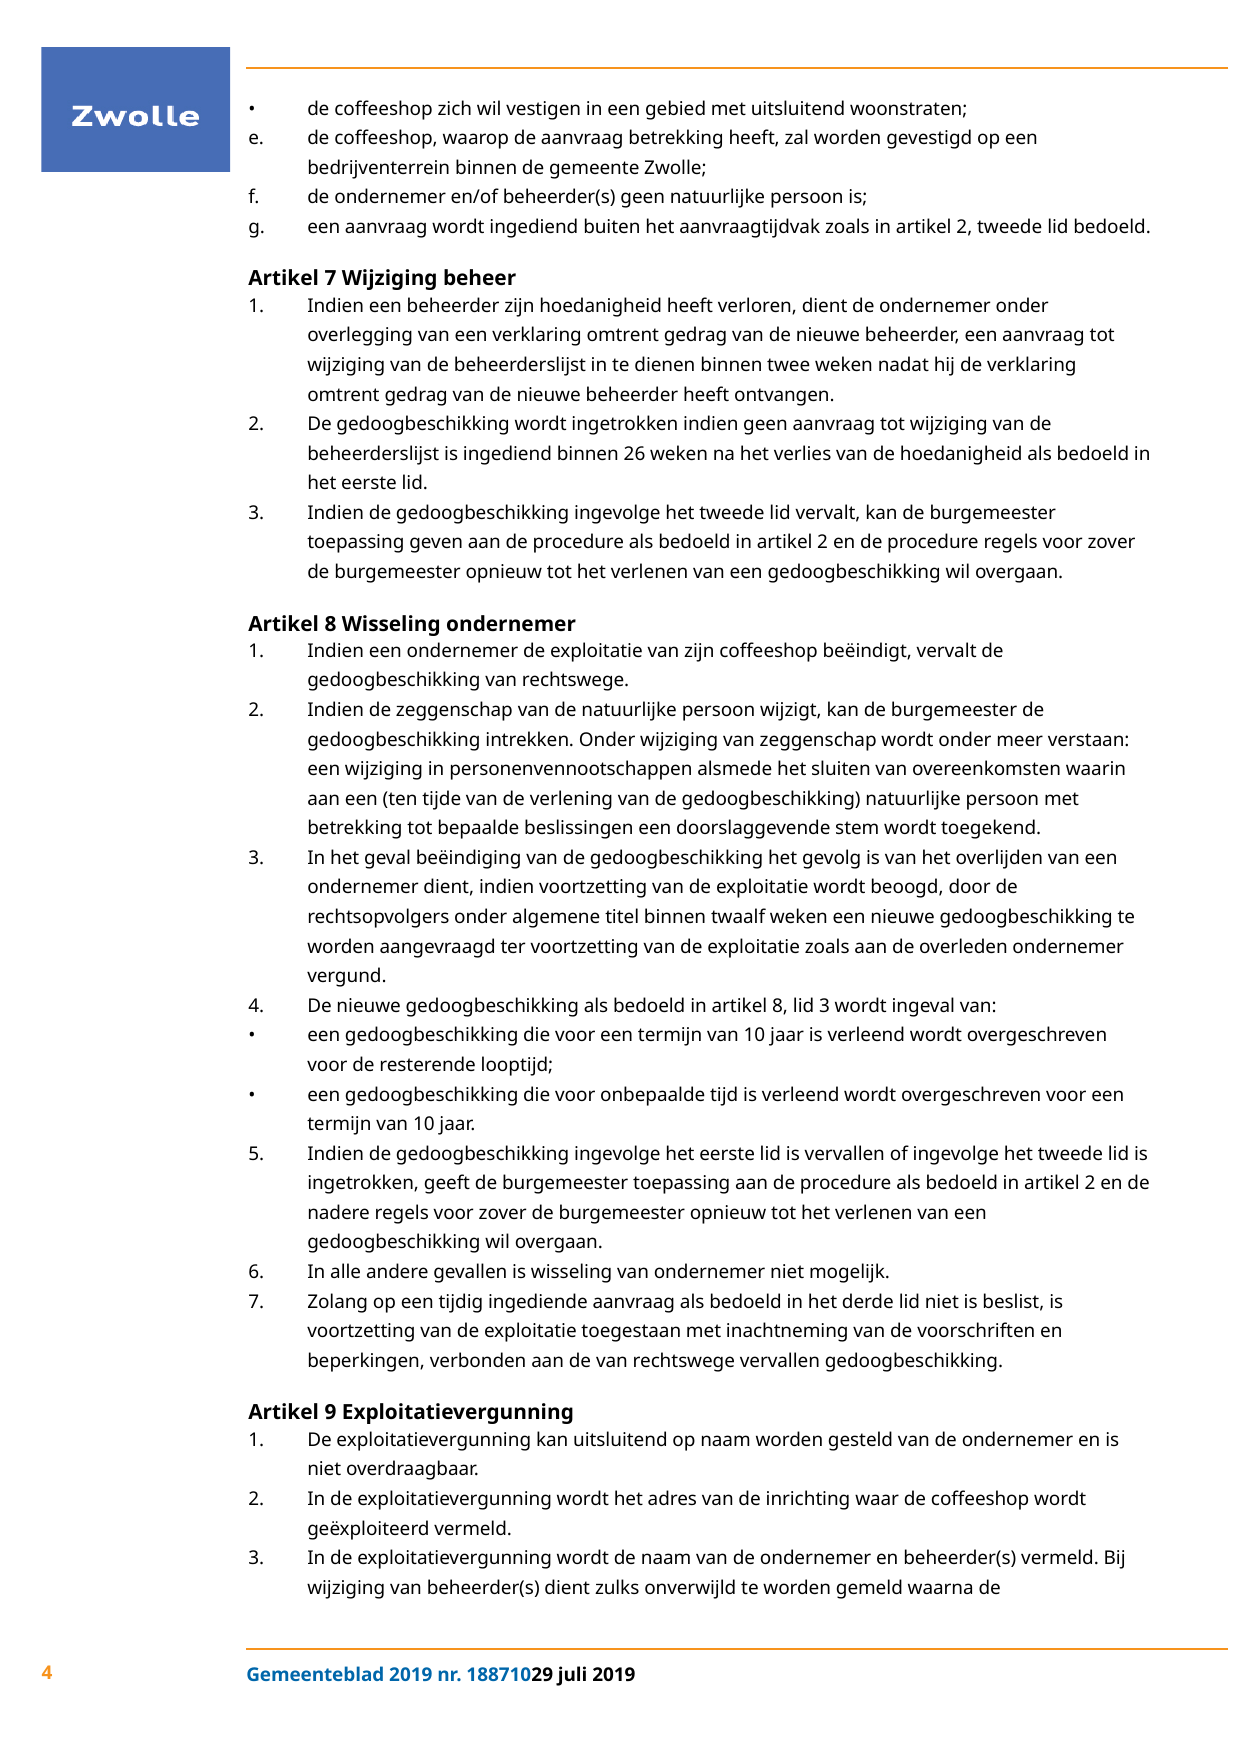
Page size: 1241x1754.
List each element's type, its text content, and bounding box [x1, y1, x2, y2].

list Zolang op een tijdig ingediende aanvraag als bedoeld in het derde lid niet is beslist, is voortzetting van de exploitatie toegestaan met inachtneming van de voorschriften en beperkingen, verbonden aan de van rechtswege vervallen gedoogbeschikking. [248, 1288, 1152, 1373]
list Indien een beheerder zijn hoedanigheid heeft verloren, dient de ondernemer onder overlegging van een verklaring omtrent gedrag van de nieuwe beheerder, een aanvraag tot wijziging van de beheerderslijst in te dienen binnen twee weken nadat hij de verklaring omtrent gedrag van de nieuwe beheerder heeft ontvangen. [248, 292, 1152, 406]
picture [41, 47, 231, 172]
list Indien de zeggenschap van de natuurlijke persoon wijzigt, kan de burgemeester de gedoogbeschikking intrekken. Onder wijziging van zeggenschap wordt onder meer verstaan: een wijziging in personenvennootschappen alsmede het sluiten van overeenkomsten waarin aan een (ten tijde van de verlening van de gedoogbeschikking) natuurlijke persoon met betrekking tot bepaalde beslissingen een doorslaggevende stem wordt toegekend. [248, 696, 1152, 840]
list In de exploitatievergunning wordt het adres van de inrichting waar de coffeeshop wordt geëxploiteerd vermeld. [248, 1485, 1152, 1540]
list een gedoogbeschikking die voor onbepaalde tijd is verleend wordt overgeschreven voor een termijn van 10 jaar. [248, 1081, 1152, 1136]
list In het geval beëindiging van de gedoogbeschikking het gevolg is van het overlijden van een ondernemer dient, indien voortzetting van de exploitatie wordt beoogd, door de rechtsopvolgers onder algemene titel binnen twaalf weken een nieuwe gedoogbeschikking te worden aangevraagd ter voortzetting van de exploitatie zoals aan de overleden ondernemer vergund. [248, 844, 1152, 988]
list een gedoogbeschikking die voor een termijn van 10 jaar is verleend wordt overgeschreven voor de resterende looptijd; [248, 1022, 1152, 1077]
text Artikel 8 Wisseling ondernemer [248, 609, 1152, 637]
list De gedoogbeschikking wordt ingetrokken indien geen aanvraag tot wijziging van de beheerderslijst is ingediend binnen 26 weken na het verlies van de hoedanigheid als bedoeld in het eerste lid. [248, 410, 1152, 495]
list Indien een ondernemer de exploitatie van zijn coffeeshop beëindigt, vervalt de gedoogbeschikking van rechtswege. [248, 637, 1152, 692]
list de coffeeshop, waarop de aanvraag betrekking heeft, zal worden gevestigd op een bedrijventerrein binnen de gemeente Zwolle; [248, 124, 1152, 180]
list de coffeeshop zich wil vestigen in een gebied met uitsluitend woonstraten; [248, 95, 1152, 121]
list De exploitatievergunning kan uitsluitend op naam worden gesteld van de ondernemer en is niet overdraagbaar. [248, 1426, 1152, 1481]
list Indien de gedoogbeschikking ingevolge het eerste lid is vervallen of ingevolge het tweede lid is ingetrokken, geeft de burgemeester toepassing aan de procedure als bedoeld in artikel 2 en de nadere regels voor zover de burgemeester opnieuw tot het verlenen van een gedoogbeschikking wil overgaan. [248, 1140, 1152, 1254]
list de ondernemer en/of beheerder(s) geen natuurlijke persoon is; [248, 183, 1152, 209]
list In de exploitatievergunning wordt de naam van de ondernemer en beheerder(s) vermeld. Bij wijziging van beheerder(s) dient zulks onverwijld te worden gemeld waarna de [248, 1544, 1152, 1599]
list De nieuwe gedoogbeschikking als bedoeld in artikel 8, lid 3 wordt ingeval van: [248, 992, 1152, 1018]
list In alle andere gevallen is wisseling van ondernemer niet mogelijk. [248, 1258, 1152, 1284]
list Indien de gedoogbeschikking ingevolge het tweede lid vervalt, kan de burgemeester toepassing geven aan de procedure als bedoeld in artikel 2 en de procedure regels voor zover de burgemeester opnieuw tot het verlenen van een gedoogbeschikking wil overgaan. [248, 499, 1152, 584]
text Artikel 7 Wijziging beheer [248, 263, 1152, 292]
list een aanvraag wordt ingediend buiten het aanvraagtijdvak zoals in artikel 2, tweede lid bedoeld. [248, 213, 1152, 239]
text Artikel 9 Exploitatievergunning [248, 1397, 1152, 1426]
